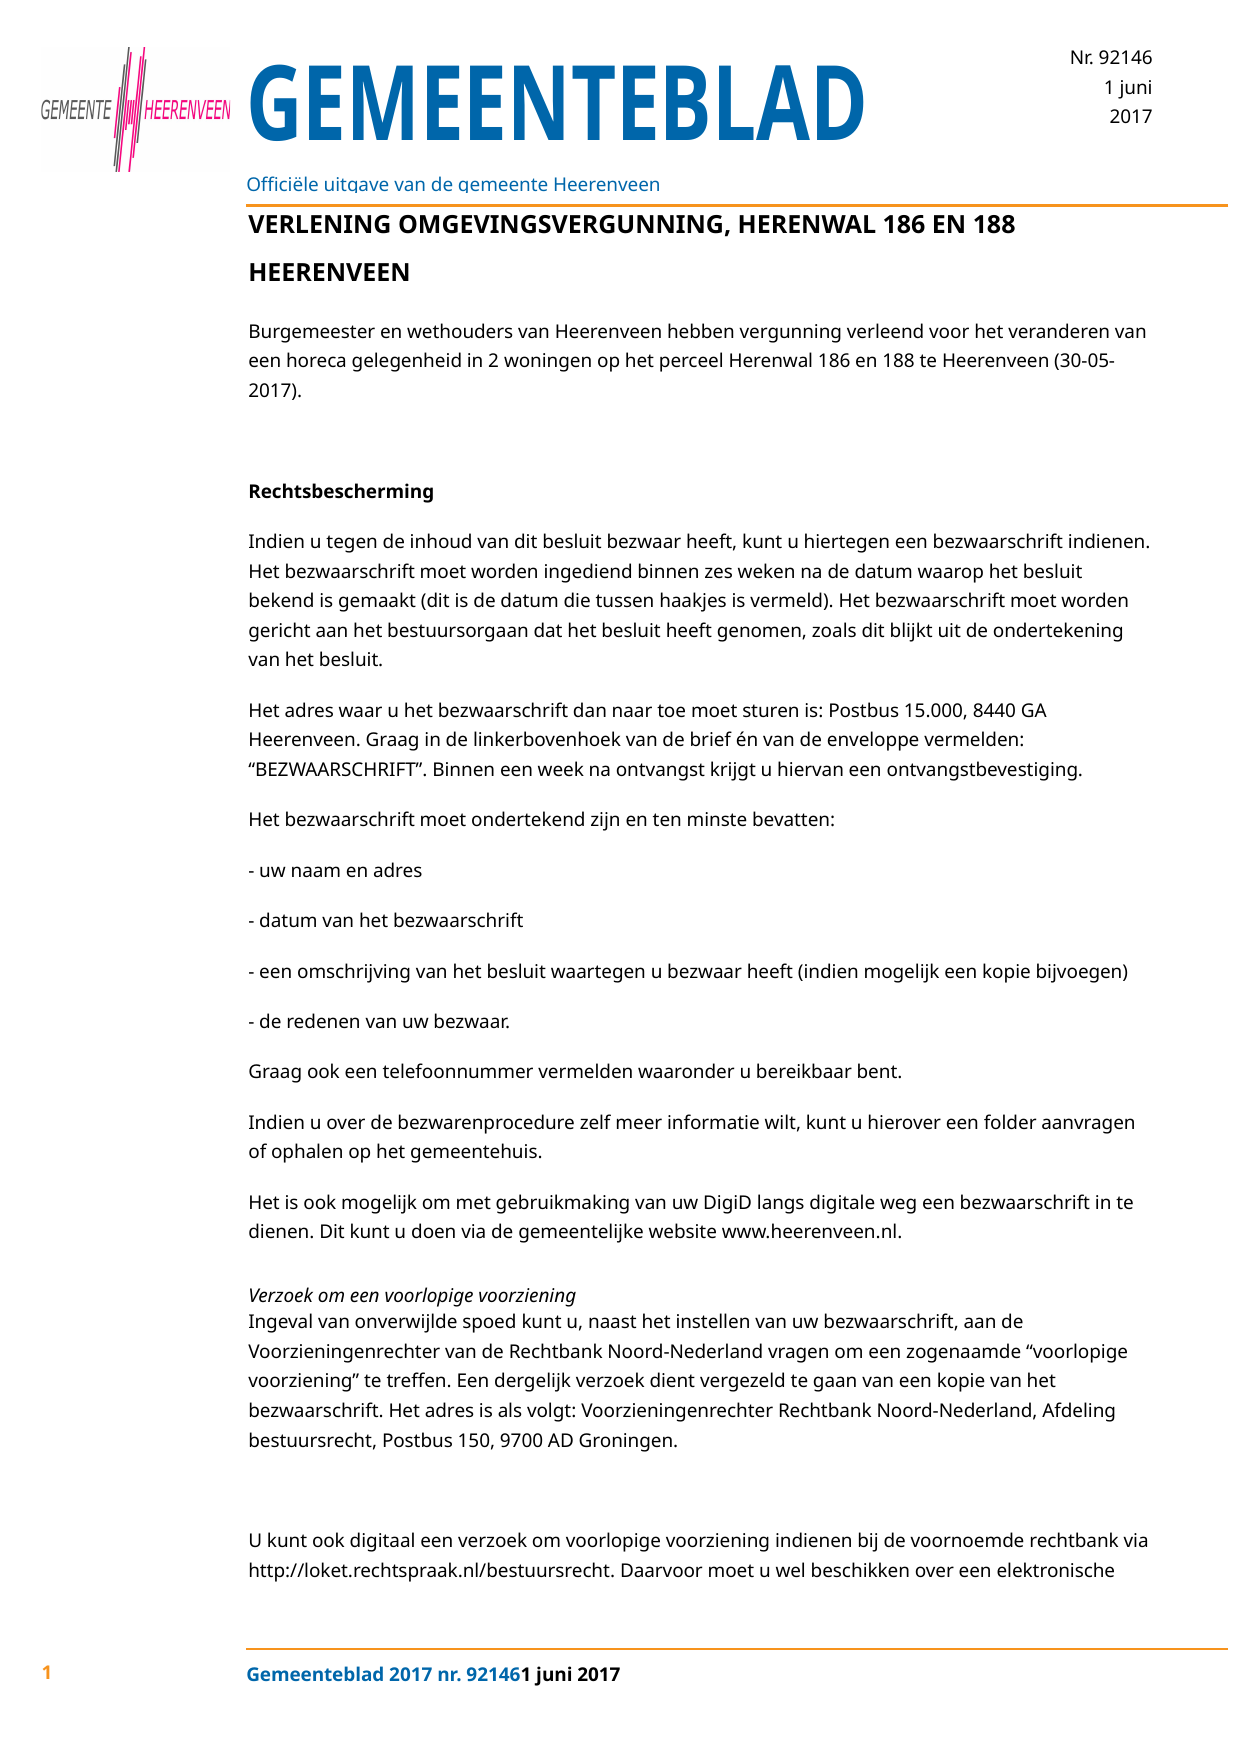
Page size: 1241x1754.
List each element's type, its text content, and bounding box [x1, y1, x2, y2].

text Burgemeester en wethouders van Heerenveen hebben vergunning verleend voor het veranderen van een horeca gelegenheid in 2 woningen op het perceel Herenwal 186 en 188 te Heerenveen (30-05-2017). [248, 318, 1152, 403]
text Ingeval van onverwijlde spoed kunt u, naast het instellen van uw bezwaarschrift, aan de Voorzieningenrechter van de Rechtbank Noord-Nederland vragen om een zogenaamde “voorlopige voorziening” te treffen. Een dergelijk verzoek dient vergezeld te gaan van een kopie van het bezwaarschrift. Het adres is als volgt: Voorzieningenrechter Rechtbank Noord-Nederland, Afdeling bestuursrecht, Postbus 150, 9700 AD Groningen. [248, 1308, 1152, 1452]
text Het adres waar u het bezwaarschrift dan naar toe moet sturen is: Postbus 15.000, 8440 GA Heerenveen. Graag in de linkerbovenhoek van de brief én van de enveloppe vermelden: “BEZWAARSCHRIFT”. Binnen een week na ontvangst krijgt u hiervan een ontvangstbevestiging. [248, 697, 1152, 782]
text Verzoek om een voorlopige voorziening [248, 1283, 1152, 1308]
text Indien u tegen de inhoud van dit besluit bezwaar heeft, kunt u hiertegen een bezwaarschrift indienen. Het bezwaarschrift moet worden ingediend binnen zes weken na de datum waarop het besluit bekend is gemaakt (dit is de datum die tussen haakjes is vermeld). Het bezwaarschrift moet worden gericht aan het bestuursorgaan dat het besluit heeft genomen, zoals dit blijkt uit de ondertekening van het besluit. [248, 528, 1152, 672]
text - uw naam en adres [248, 857, 1152, 883]
text - datum van het bezwaarschrift [248, 907, 1152, 933]
text Indien u over de bezwarenprocedure zelf meer informatie wilt, kunt u hierover een folder aanvragen of ophalen op het gemeentehuis. [248, 1109, 1152, 1164]
text Het is ook mogelijk om met gebruikmaking van uw DigiD langs digitale weg een bezwaarschrift in te dienen. Dit kunt u doen via de gemeentelijke website www.heerenveen.nl. [248, 1189, 1152, 1244]
text Rechtsbescherming [248, 478, 1152, 504]
text Graag ook een telefoonnummer vermelden waaronder u bereikbaar bent. [248, 1059, 1152, 1084]
picture [41, 47, 231, 172]
text - een omschrijving van het besluit waartegen u bezwaar heeft (indien mogelijk een kopie bijvoegen) [248, 958, 1152, 984]
text Het bezwaarschrift moet ondertekend zijn en ten minste bevatten: [248, 807, 1152, 832]
text - de redenen van uw bezwaar. [248, 1008, 1152, 1034]
text U kunt ook digitaal een verzoek om voorlopige voorziening indienen bij de voornoemde rechtbank via http://loket.rechtspraak.nl/bestuursrecht. Daarvoor moet u wel beschikken over een elektronische [248, 1528, 1152, 1583]
text VERLENING OMGEVINGSVERGUNNING, HERENWAL 186 EN 188 HEERENVEEN [248, 207, 1152, 288]
